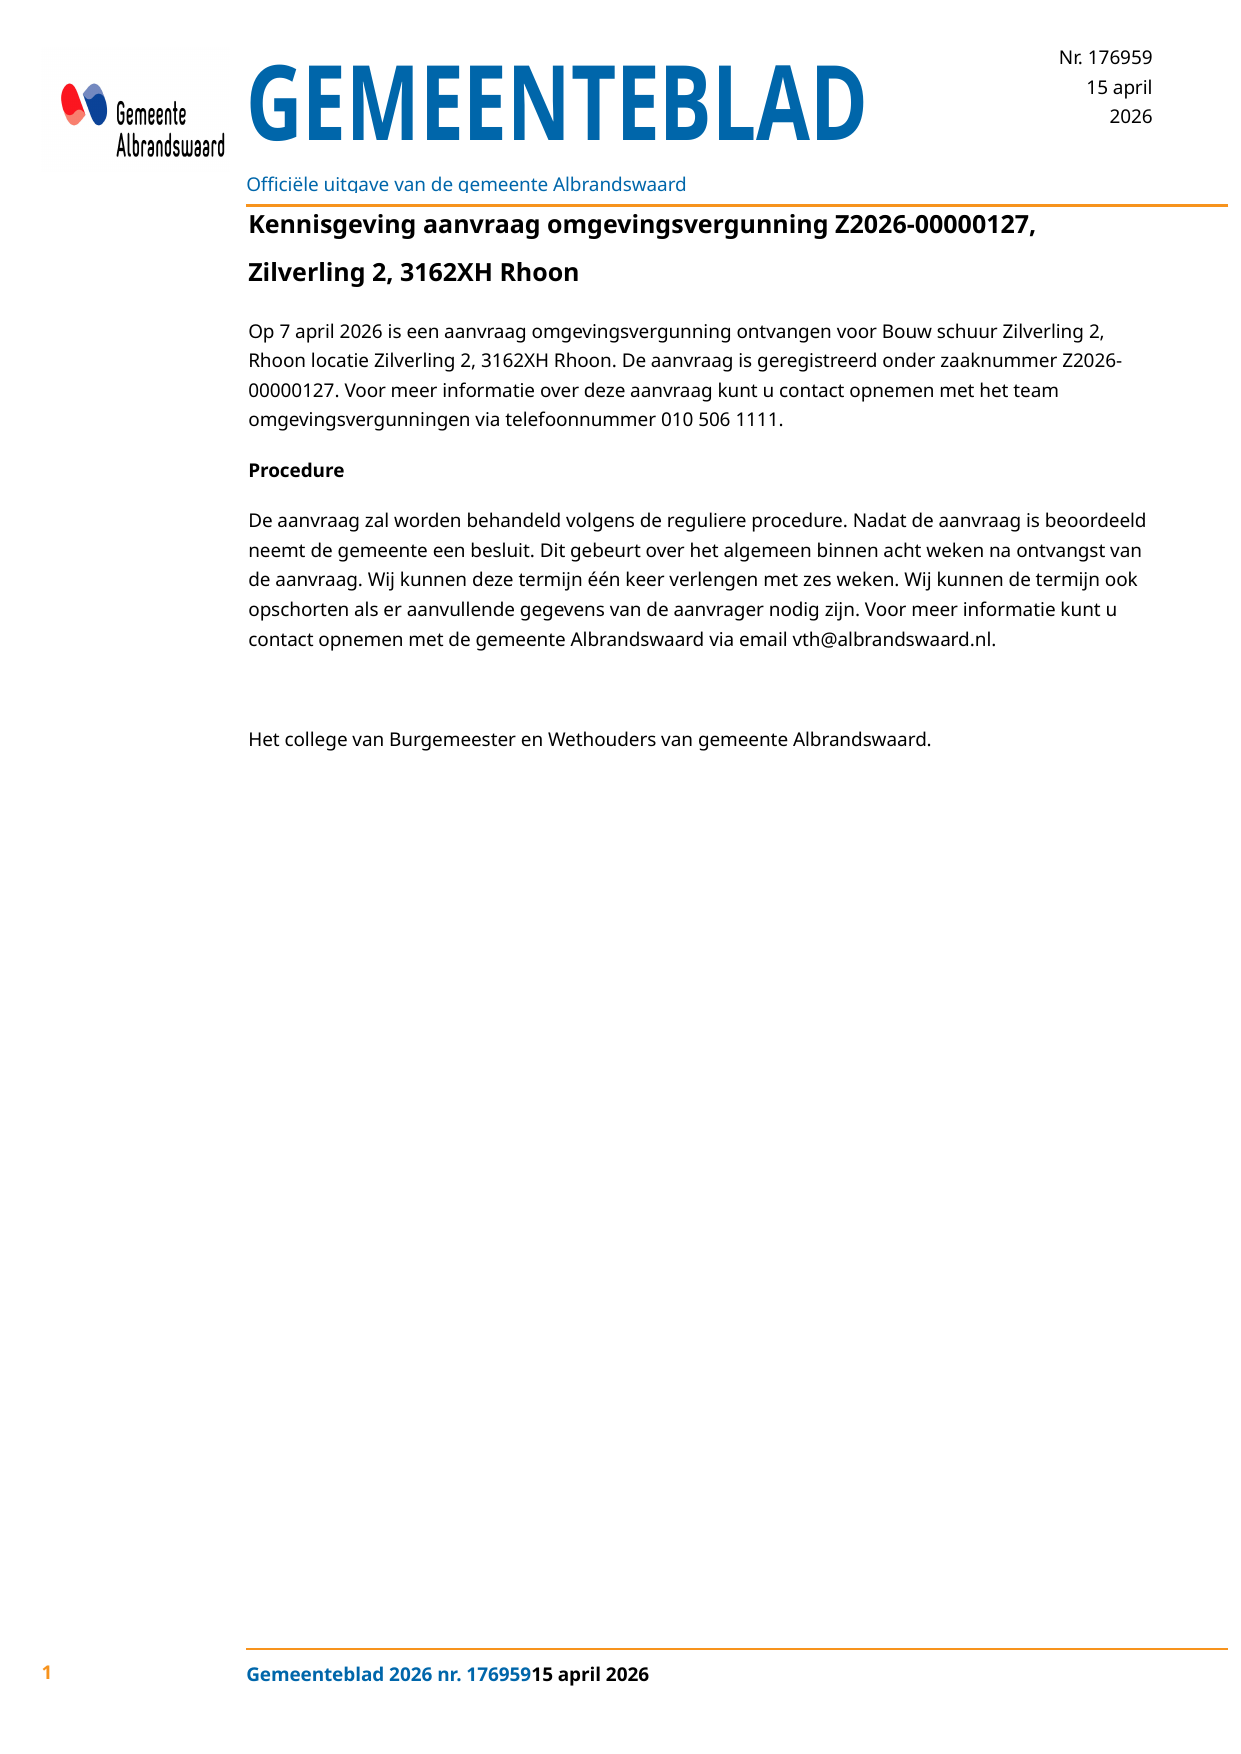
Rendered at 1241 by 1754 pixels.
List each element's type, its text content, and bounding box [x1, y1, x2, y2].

text De aanvraag zal worden behandeld volgens de reguliere procedure. Nadat de aanvraag is beoordeeld neemt de gemeente een besluit. Dit gebeurt over het algemeen binnen acht weken na ontvangst van de aanvraag. Wij kunnen deze termijn één keer verlengen met zes weken. Wij kunnen de termijn ook opschorten als er aanvullende gegevens van de aanvrager nodig zijn. Voor meer informatie kunt u contact opnemen met de gemeente Albrandswaard via email vth@albrandswaard.nl. [248, 507, 1152, 652]
text Kennisgeving aanvraag omgevingsvergunning Z2026-00000127, Zilverling 2, 3162XH Rhoon [248, 207, 1152, 288]
text Het college van Burgemeester en Wethouders van gemeente Albrandswaard. [248, 727, 1152, 752]
text Procedure [248, 457, 1152, 483]
picture [41, 47, 231, 172]
text Op 7 april 2026 is een aanvraag omgevingsvergunning ontvangen voor Bouw schuur Zilverling 2, Rhoon locatie Zilverling 2, 3162XH Rhoon. De aanvraag is geregistreerd onder zaaknummer Z2026-00000127. Voor meer informatie over deze aanvraag kunt u contact opnemen met het team omgevingsvergunningen via telefoonnummer 010 506 1111. [248, 318, 1152, 432]
